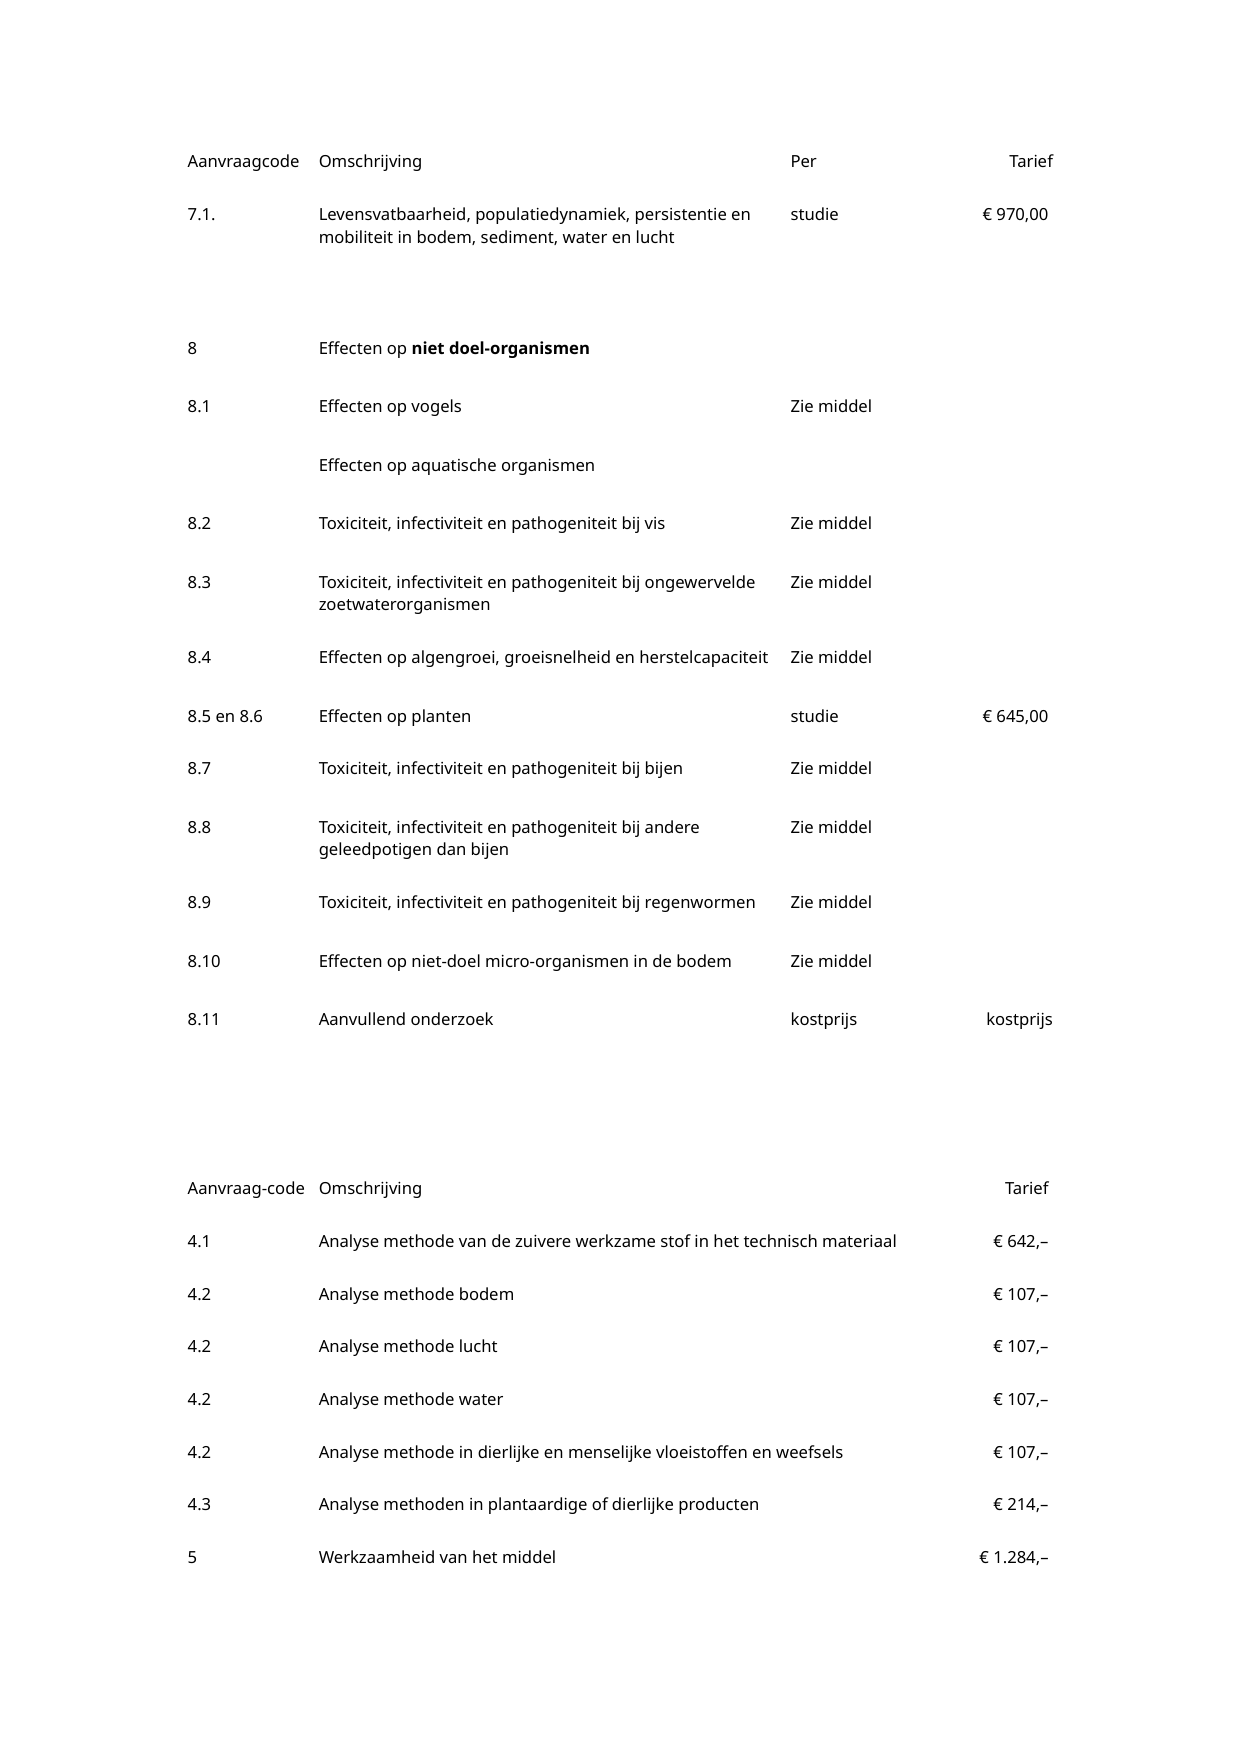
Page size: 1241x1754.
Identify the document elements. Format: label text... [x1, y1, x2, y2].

table_cell Zie middel [790, 395, 921, 453]
table_header Tarief [921, 1177, 1053, 1229]
table_cell € 214,– [921, 1493, 1053, 1546]
table_cell [188, 278, 318, 337]
table_cell 4.2 [188, 1335, 318, 1387]
table_cell [921, 278, 1053, 337]
table_cell € 642,– [921, 1229, 1053, 1282]
table_cell [921, 646, 1053, 704]
table_cell [790, 278, 921, 337]
table_cell € 1.284,– [921, 1546, 1053, 1598]
table_header Per [790, 150, 921, 203]
table_cell [921, 891, 1053, 949]
table_cell [921, 454, 1053, 512]
table_cell Effecten op niet-doel micro-organismen in de bodem [319, 949, 790, 1008]
table_cell 7.1. [188, 203, 318, 278]
table_cell Effecten op niet doel-organismen [319, 337, 921, 395]
table_cell Toxiciteit, infectiviteit en pathogeniteit bij regenwormen [319, 891, 790, 949]
table_cell 8.10 [188, 949, 318, 1008]
table_header Aanvraag-code [188, 1177, 318, 1229]
table_cell € 645,00 [921, 704, 1053, 757]
table_cell 8.3 [188, 570, 318, 646]
table_cell [319, 278, 790, 337]
table_cell € 970,00 [921, 203, 1053, 278]
table_cell Zie middel [790, 891, 921, 949]
table_cell 8.11 [188, 1008, 318, 1060]
table_cell [921, 949, 1053, 1008]
table_header Tarief [921, 150, 1053, 203]
table_cell € 107,– [921, 1335, 1053, 1387]
table_header Aanvraagcode [188, 150, 318, 203]
table_cell Toxiciteit, infectiviteit en pathogeniteit bij bijen [319, 757, 790, 815]
table_cell Toxiciteit, infectiviteit en pathogeniteit bij vis [319, 512, 790, 570]
table_cell [921, 337, 1053, 395]
table_cell Analyse methoden in plantaardige of dierlijke producten [319, 1493, 921, 1546]
table_cell 8.1 [188, 395, 318, 453]
table_cell 4.2 [188, 1388, 318, 1440]
table_cell Effecten op algengroei, groeisnelheid en herstelcapaciteit [319, 646, 790, 704]
table_cell [921, 395, 1053, 453]
table_cell studie [790, 203, 921, 278]
table_cell Analyse methode water [319, 1388, 921, 1440]
table_cell 8.9 [188, 891, 318, 949]
table_cell [188, 454, 318, 512]
table_cell 8 [188, 337, 318, 395]
table_cell kostprijs [790, 1008, 921, 1060]
table_cell 8.5 en 8.6 [188, 704, 318, 757]
table_cell 4.2 [188, 1440, 318, 1493]
table_cell Zie middel [790, 757, 921, 815]
table_header Omschrijving [319, 1177, 921, 1229]
table_cell Analyse methode bodem [319, 1282, 921, 1335]
table_cell Levensvatbaarheid, populatiedynamiek, persistentie en mobiliteit in bodem, sediment, water en lucht [319, 203, 790, 278]
table_cell Zie middel [790, 949, 921, 1008]
table_cell 8.2 [188, 512, 318, 570]
table_cell [921, 512, 1053, 570]
table_cell Zie middel [790, 512, 921, 570]
table_cell [921, 815, 1053, 891]
table_cell Analyse methode van de zuivere werkzame stof in het technisch materiaal [319, 1229, 921, 1282]
table_cell € 107,– [921, 1282, 1053, 1335]
table_cell Effecten op planten [319, 704, 790, 757]
table_cell € 107,– [921, 1440, 1053, 1493]
table_cell 4.3 [188, 1493, 318, 1546]
table_cell Toxiciteit, infectiviteit en pathogeniteit bij andere geleedpotigen dan bijen [319, 815, 790, 891]
table_cell Aanvullend onderzoek [319, 1008, 790, 1060]
table_cell kostprijs [921, 1008, 1053, 1060]
table_cell € 107,– [921, 1388, 1053, 1440]
table_cell Zie middel [790, 815, 921, 891]
table_cell Toxiciteit, infectiviteit en pathogeniteit bij ongewervelde zoetwaterorganismen [319, 570, 790, 646]
table_cell Effecten op aquatische organismen [319, 454, 921, 512]
table_cell [921, 757, 1053, 815]
table_cell Analyse methode lucht [319, 1335, 921, 1387]
table_cell Zie middel [790, 570, 921, 646]
table_header Omschrijving [319, 150, 790, 203]
table_cell studie [790, 704, 921, 757]
table_cell [921, 570, 1053, 646]
table_cell 4.2 [188, 1282, 318, 1335]
table_cell Zie middel [790, 646, 921, 704]
table_cell Analyse methode in dierlijke en menselijke vloeistoffen en weefsels [319, 1440, 921, 1493]
table_cell 4.1 [188, 1229, 318, 1282]
table_cell 8.4 [188, 646, 318, 704]
table_cell 8.8 [188, 815, 318, 891]
table_cell Werkzaamheid van het middel [319, 1546, 921, 1598]
table_cell 8.7 [188, 757, 318, 815]
table_cell Effecten op vogels [319, 395, 790, 453]
table_cell 5 [188, 1546, 318, 1598]
